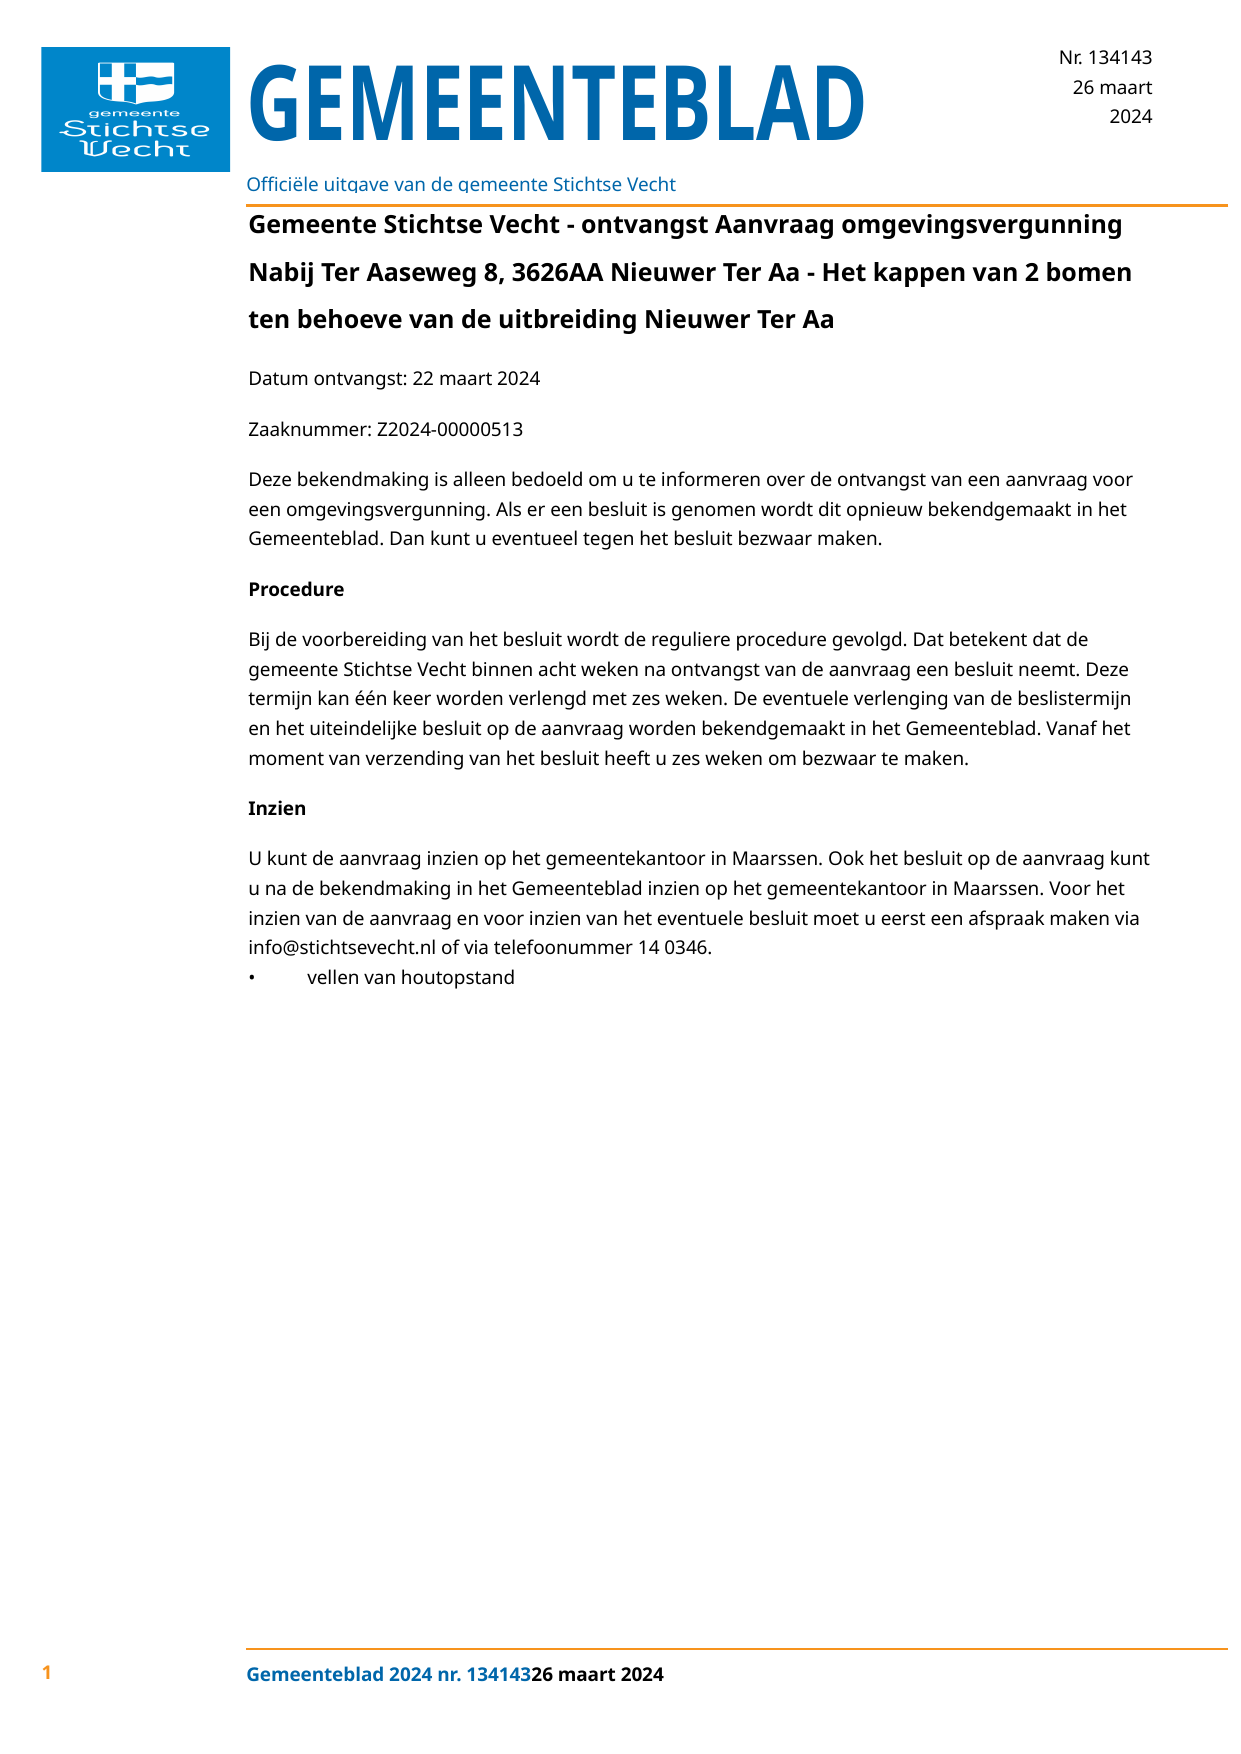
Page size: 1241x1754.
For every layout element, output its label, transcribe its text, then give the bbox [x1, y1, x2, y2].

text Inzien [248, 795, 1152, 821]
text Bij de voorbereiding van het besluit wordt de reguliere procedure gevolgd. Dat betekent dat de gemeente Stichtse Vecht binnen acht weken na ontvangst van de aanvraag een besluit neemt. Deze termijn kan één keer worden verlengd met zes weken. De eventuele verlenging van de beslistermijn en het uiteindelijke besluit op de aanvraag worden bekendgemaakt in het Gemeenteblad. Vanaf het moment van verzending van het besluit heeft u zes weken om bezwaar te maken. [248, 626, 1152, 770]
text Datum ontvangst: 22 maart 2024 [248, 366, 1152, 391]
text Zaaknummer: Z2024-00000513 [248, 416, 1152, 442]
text Gemeente Stichtse Vecht - ontvangst Aanvraag omgevingsvergunning Nabij Ter Aaseweg 8, 3626AA Nieuwer Ter Aa - Het kappen van 2 bomen ten behoeve van de uitbreiding Nieuwer Ter Aa [248, 207, 1152, 336]
text Procedure [248, 576, 1152, 602]
picture [137, 63, 174, 103]
text Deze bekendmaking is alleen bedoeld om u te informeren over de ontvangst van een aanvraag voor een omgevingsvergunning. Als er een besluit is genomen wordt dit opnieuw bekendgemaakt in het Gemeenteblad. Dan kunt u eventueel tegen het besluit bezwaar maken. [248, 466, 1152, 551]
text U kunt de aanvraag inzien op het gemeentekantoor in Maarssen. Ook het besluit op de aanvraag kunt u na de bekendmaking in het Gemeenteblad inzien op het gemeentekantoor in Maarssen. Voor het inzien van de aanvraag en voor inzien van het eventuele besluit moet u eerst een afspraak maken via info@stichtsevecht.nl of via telefoonummer 14 0346. [248, 846, 1152, 960]
list vellen van houtopstand [248, 964, 1152, 989]
picture [99, 63, 135, 101]
